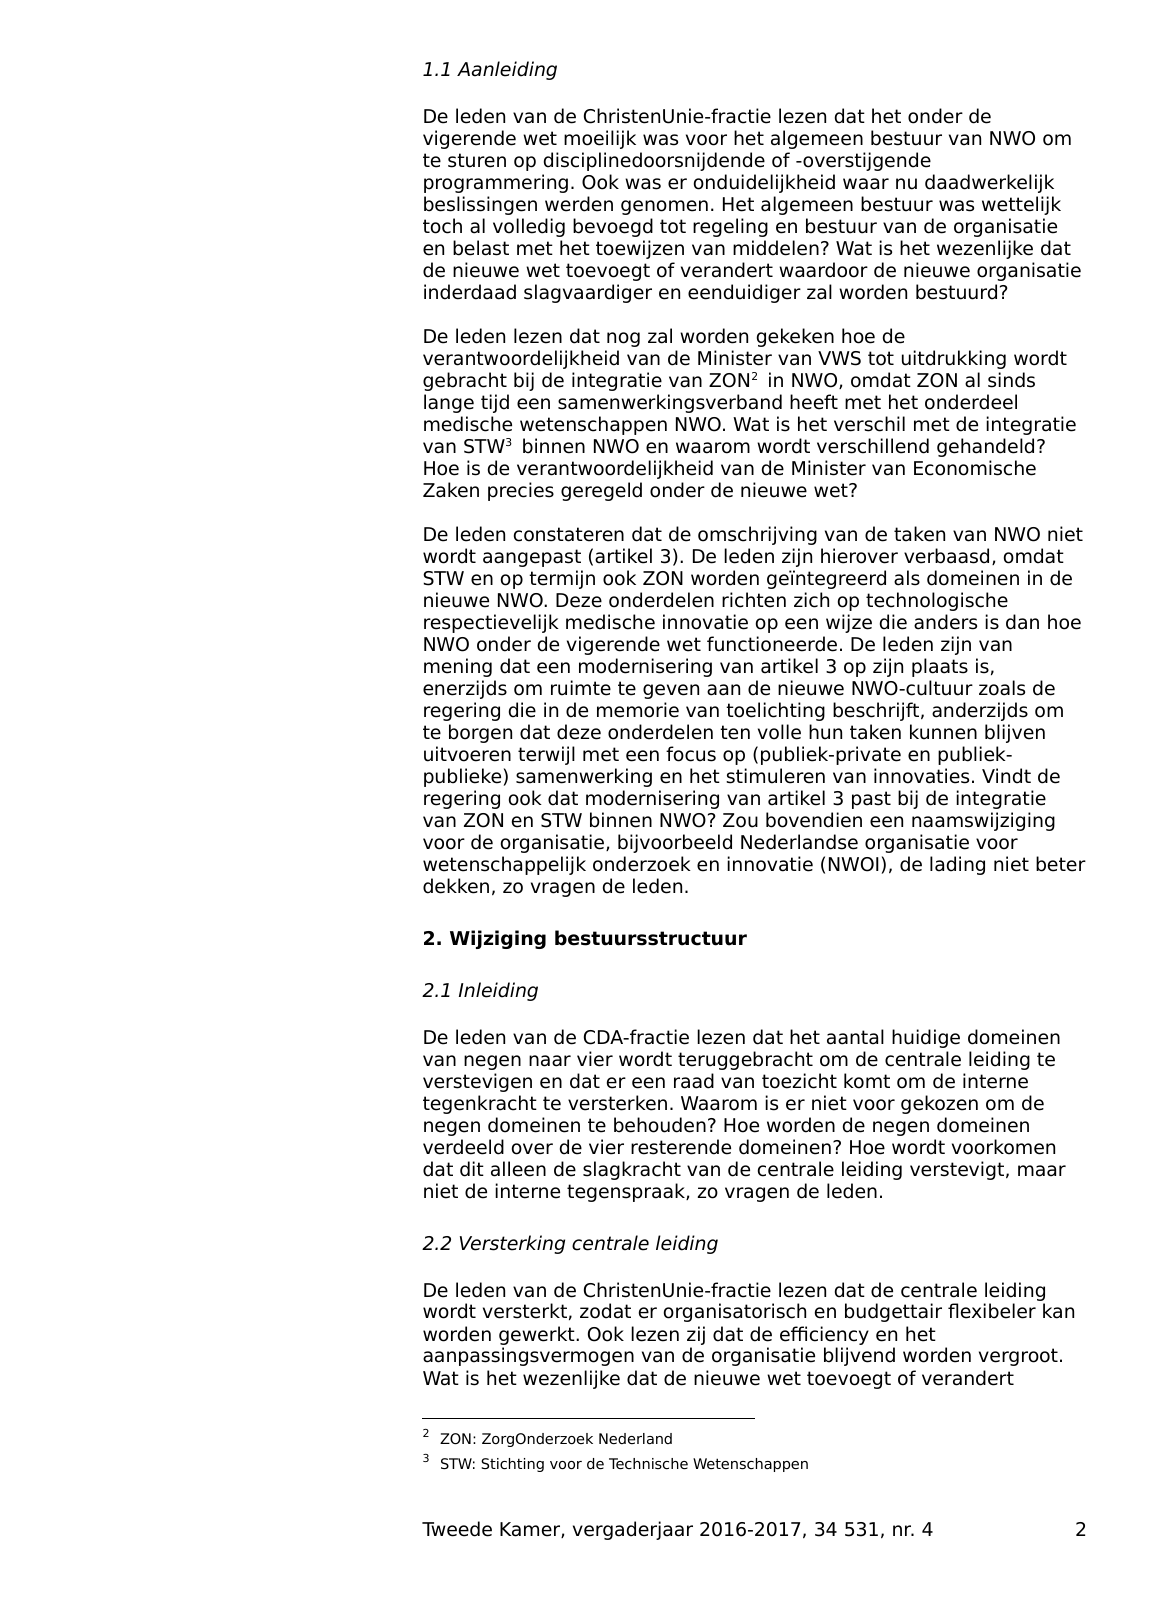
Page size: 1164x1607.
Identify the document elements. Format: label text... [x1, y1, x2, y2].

text De leden constateren dat de omschrijving van de taken van NWO niet wordt aangepast (artikel 3). De leden zijn hierover verbaasd, omdat STW en op termijn ook ZON worden geïntegreerd als domeinen in de nieuwe NWO. Deze onderdelen richten zich op technologische respectievelijk medische innovatie op een wijze die anders is dan hoe NWO onder de vigerende wet functioneerde. De leden zijn van mening dat een modernisering van artikel 3 op zijn plaats is, enerzijds om ruimte te geven aan de nieuwe NWO-cultuur zoals de regering die in de memorie van toelichting beschrijft, anderzijds om te borgen dat deze onderdelen ten volle hun taken kunnen blijven uitvoeren terwijl met een focus op (publiek-private en publiek-publieke) samenwerking en het stimuleren van innovaties. Vindt de regering ook dat modernisering van artikel 3 past bij de integratie van ZON en STW binnen NWO? Zou bovendien een naamswijziging voor de organisatie, bijvoorbeeld Nederlandse organisatie voor wetenschappelijk onderzoek en innovatie (NWOI), de lading niet beter dekken, zo vragen de leden. [422, 524, 1087, 898]
text STW: Stichting voor de Technische Wetenschappen [422, 1452, 1087, 1474]
text De leden van de ChristenUnie-fractie lezen dat de centrale leiding wordt versterkt, zodat er organisatorisch en budgettair flexibeler kan worden gewerkt. Ook lezen zij dat de efficiency en het aanpassingsvermogen van de organisatie blijvend worden vergroot. Wat is het wezenlijke dat de nieuwe wet toevoegt of verandert [422, 1279, 1087, 1389]
text De leden lezen dat nog zal worden gekeken hoe de verantwoordelijkheid van de Minister van VWS tot uitdrukking wordt gebracht bij de integratie van ZON in NWO, omdat ZON al sinds lange tijd een samenwerkingsverband heeft met het onderdeel medische wetenschappen NWO. Wat is het verschil met de integratie van STW binnen NWO en waarom wordt verschillend gehandeld? Hoe is de verantwoordelijkheid van de Minister van Economische Zaken precies geregeld onder de nieuwe wet? [422, 326, 1087, 502]
text ZON: ZorgOnderzoek Nederland [422, 1427, 1087, 1449]
text De leden van de CDA-fractie lezen dat het aantal huidige domeinen van negen naar vier wordt teruggebracht om de centrale leiding te verstevigen en dat er een raad van toezicht komt om de interne tegenkracht te versterken. Waarom is er niet voor gekozen om de negen domeinen te behouden? Hoe worden de negen domeinen verdeeld over de vier resterende domeinen? Hoe wordt voorkomen dat dit alleen de slagkracht van de centrale leiding verstevigt, maar niet de interne tegenspraak, zo vragen de leden. [422, 1027, 1087, 1202]
subtitle 2. Wijziging bestuursstructuur [422, 928, 1087, 950]
subtitle 2.2 Versterking centrale leiding [422, 1232, 1087, 1254]
subtitle 2.1 Inleiding [422, 980, 1087, 1002]
text De leden van de ChristenUnie-fractie lezen dat het onder de vigerende wet moeilijk was voor het algemeen bestuur van NWO om te sturen op disciplinedoorsnijdende of -overstijgende programmering. Ook was er onduidelijkheid waar nu daadwerkelijk beslissingen werden genomen. Het algemeen bestuur was wettelijk toch al volledig bevoegd tot regeling en bestuur van de organisatie en belast met het toewijzen van middelen? Wat is het wezenlijke dat de nieuwe wet toevoegt of verandert waardoor de nieuwe organisatie inderdaad slagvaardiger en eenduidiger zal worden bestuurd? [422, 106, 1087, 304]
subtitle 1.1 Aanleiding [422, 59, 1087, 81]
